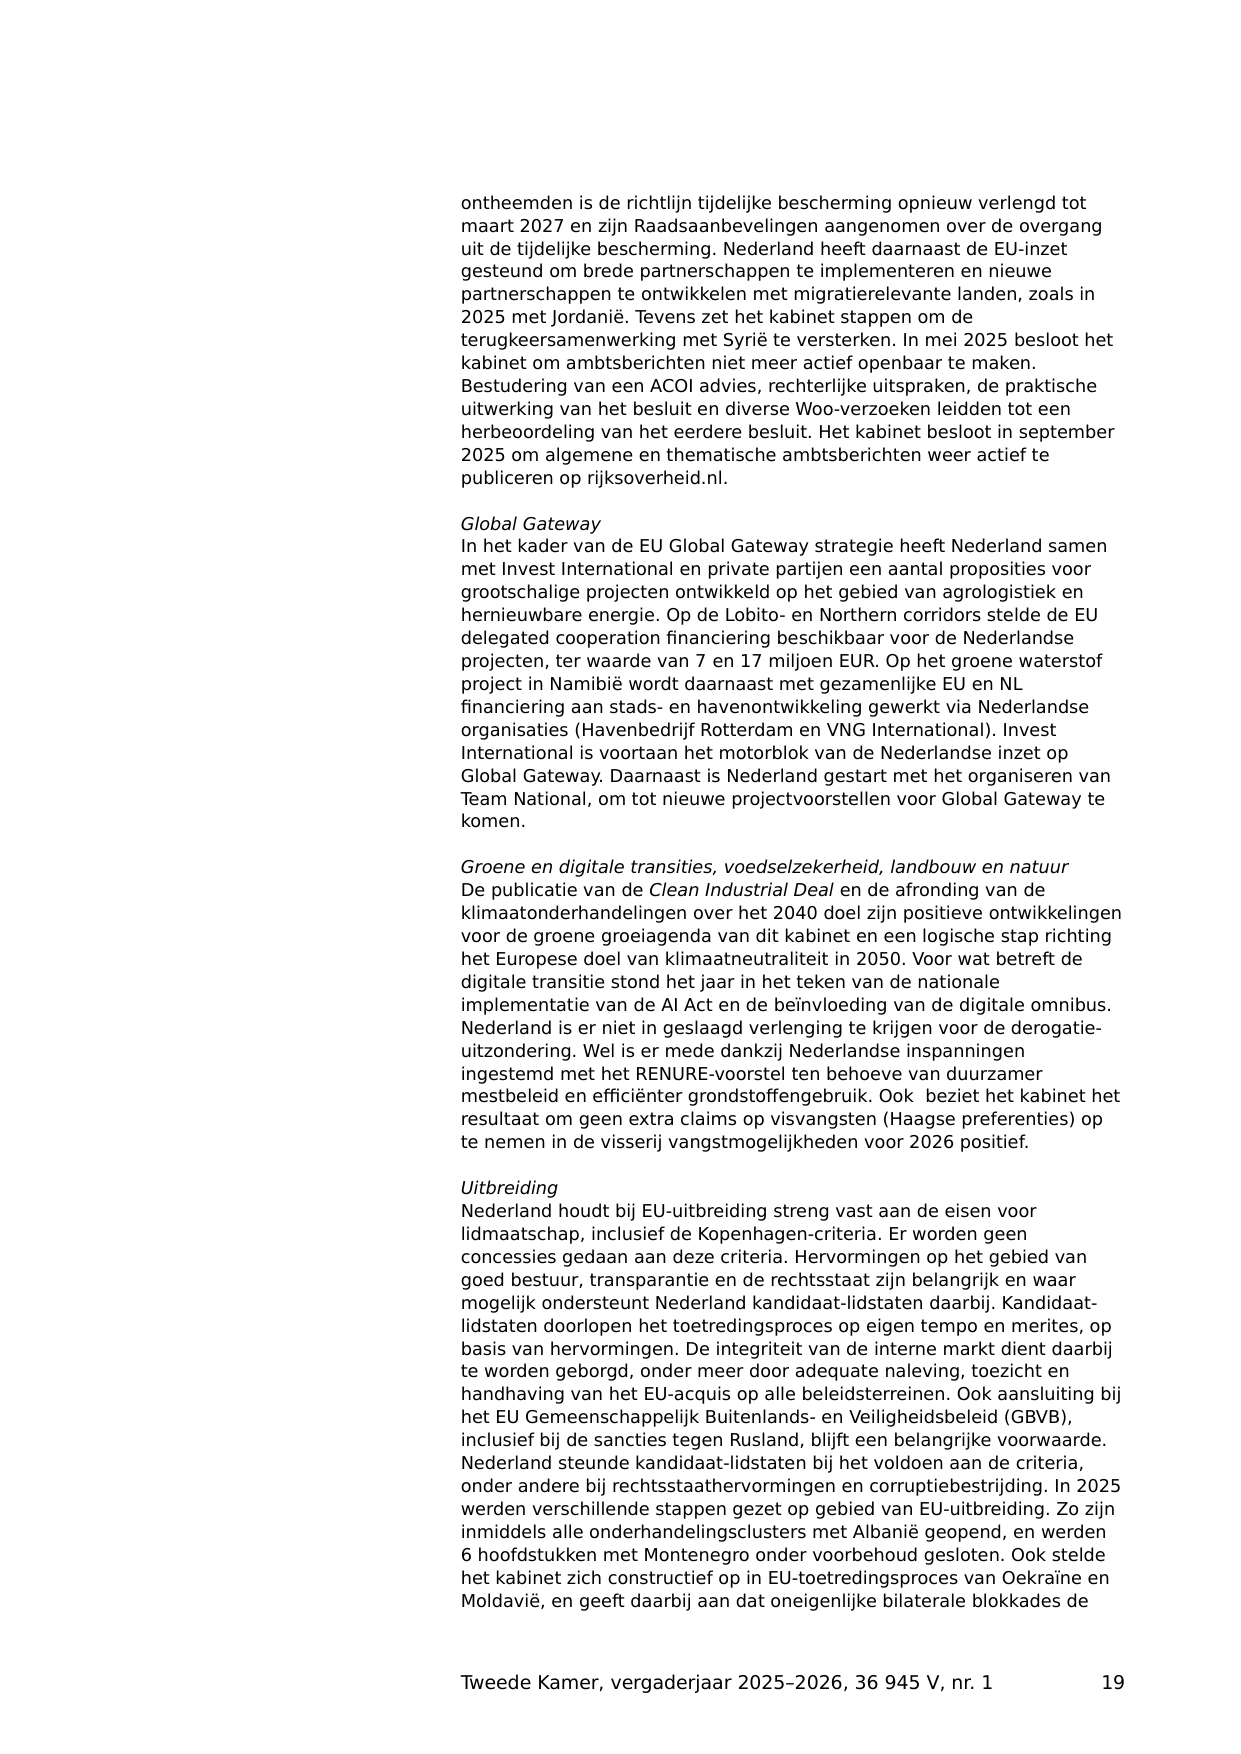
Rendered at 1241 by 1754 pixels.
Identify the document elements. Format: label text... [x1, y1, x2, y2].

text Global Gateway In het kader van de EU Global Gateway strategie heeft Nederland samen met Invest International en private partĳen een aantal proposities voor grootschalige projecten ontwikkeld op het gebied van agrologistiek en hernieuwbare energie. Op de Lobito- en Northern corridors stelde de EU delegated cooperation financiering beschikbaar voor de Nederlandse projecten, ter waarde van 7 en 17 miljoen EUR. Op het groene waterstof project in Namibië wordt daarnaast met gezamenlijke EU en NL financiering aan stads- en havenontwikkeling gewerkt via Nederlandse organisaties (Havenbedrijf Rotterdam en VNG International). Invest International is voortaan het motorblok van de Nederlandse inzet op Global Gateway. Daarnaast is Nederland gestart met het organiseren van Team National, om tot nieuwe projectvoorstellen voor Global Gateway te komen. [461, 512, 1125, 832]
text Uitbreiding Nederland houdt bij EU-uitbreiding streng vast aan de eisen voor lidmaatschap, inclusief de Kopenhagen-criteria. Er worden geen concessies gedaan aan deze criteria. Hervormingen op het gebied van goed bestuur, transparantie en de rechtsstaat zijn belangrijk en waar mogelijk ondersteunt Nederland kandidaat-lidstaten daarbij. Kandidaat-lidstaten doorlopen het toetredingsproces op eigen tempo en merites, op basis van hervormingen. De integriteit van de interne markt dient daarbij te worden geborgd, onder meer door adequate naleving, toezicht en handhaving van het EU-acquis op alle beleidsterreinen. Ook aansluiting bij het EU Gemeenschappelijk Buitenlands- en Veiligheidsbeleid (GBVB), inclusief bij de sancties tegen Rusland, blijft een belangrijke voorwaarde. Nederland steunde kandidaat-lidstaten bĳ het voldoen aan de criteria, onder andere bĳ rechtsstaathervormingen en corruptiebestrĳding. In 2025 werden verschillende stappen gezet op gebied van EU-uitbreiding. Zo zijn inmiddels alle onderhandelingsclusters met Albanië geopend, en werden 6 hoofdstukken met Montenegro onder voorbehoud gesloten. Ook stelde het kabinet zich constructief op in EU-toetredingsproces van Oekraïne en Moldavië, en geeft daarbij aan dat oneigenlijke bilaterale blokkades de [461, 1176, 1125, 1612]
text Groene en digitale transities, voedselzekerheid, landbouw en natuur De publicatie van de Clean Industrial Deal en de afronding van de klimaatonderhandelingen over het 2040 doel zijn positieve ontwikkelingen voor de groene groeiagenda van dit kabinet en een logische stap richting het Europese doel van klimaatneutraliteit in 2050. Voor wat betreft de digitale transitie stond het jaar in het teken van de nationale implementatie van de AI Act en de beïnvloeding van de digitale omnibus. Nederland is er niet in geslaagd verlenging te krijgen voor de derogatie-uitzondering. Wel is er mede dankzij Nederlandse inspanningen ingestemd met het RENURE-voorstel ten behoeve van duurzamer mestbeleid en efficiënter grondstoffengebruik. Ook beziet het kabinet het resultaat om geen extra claims op visvangsten (Haagse preferenties) op te nemen in de visserij vangstmogelijkheden voor 2026 positief. [461, 855, 1125, 1153]
text ontheemden is de richtlijn tijdelijke bescherming opnieuw verlengd tot maart 2027 en zijn Raadsaanbevelingen aangenomen over de overgang uit de tijdelijke bescherming. Nederland heeft daarnaast de EU-inzet gesteund om brede partnerschappen te implementeren en nieuwe partnerschappen te ontwikkelen met migratierelevante landen, zoals in 2025 met Jordanië. Tevens zet het kabinet stappen om de terugkeersamenwerking met Syrië te versterken. In mei 2025 besloot het kabinet om ambtsberichten niet meer actief openbaar te maken. Bestudering van een ACOI advies, rechterlijke uitspraken, de praktische uitwerking van het besluit en diverse Woo-verzoeken leidden tot een herbeoordeling van het eerdere besluit. Het kabinet besloot in september 2025 om algemene en thematische ambtsberichten weer actief te publiceren op rijksoverheid.nl. [461, 191, 1125, 489]
